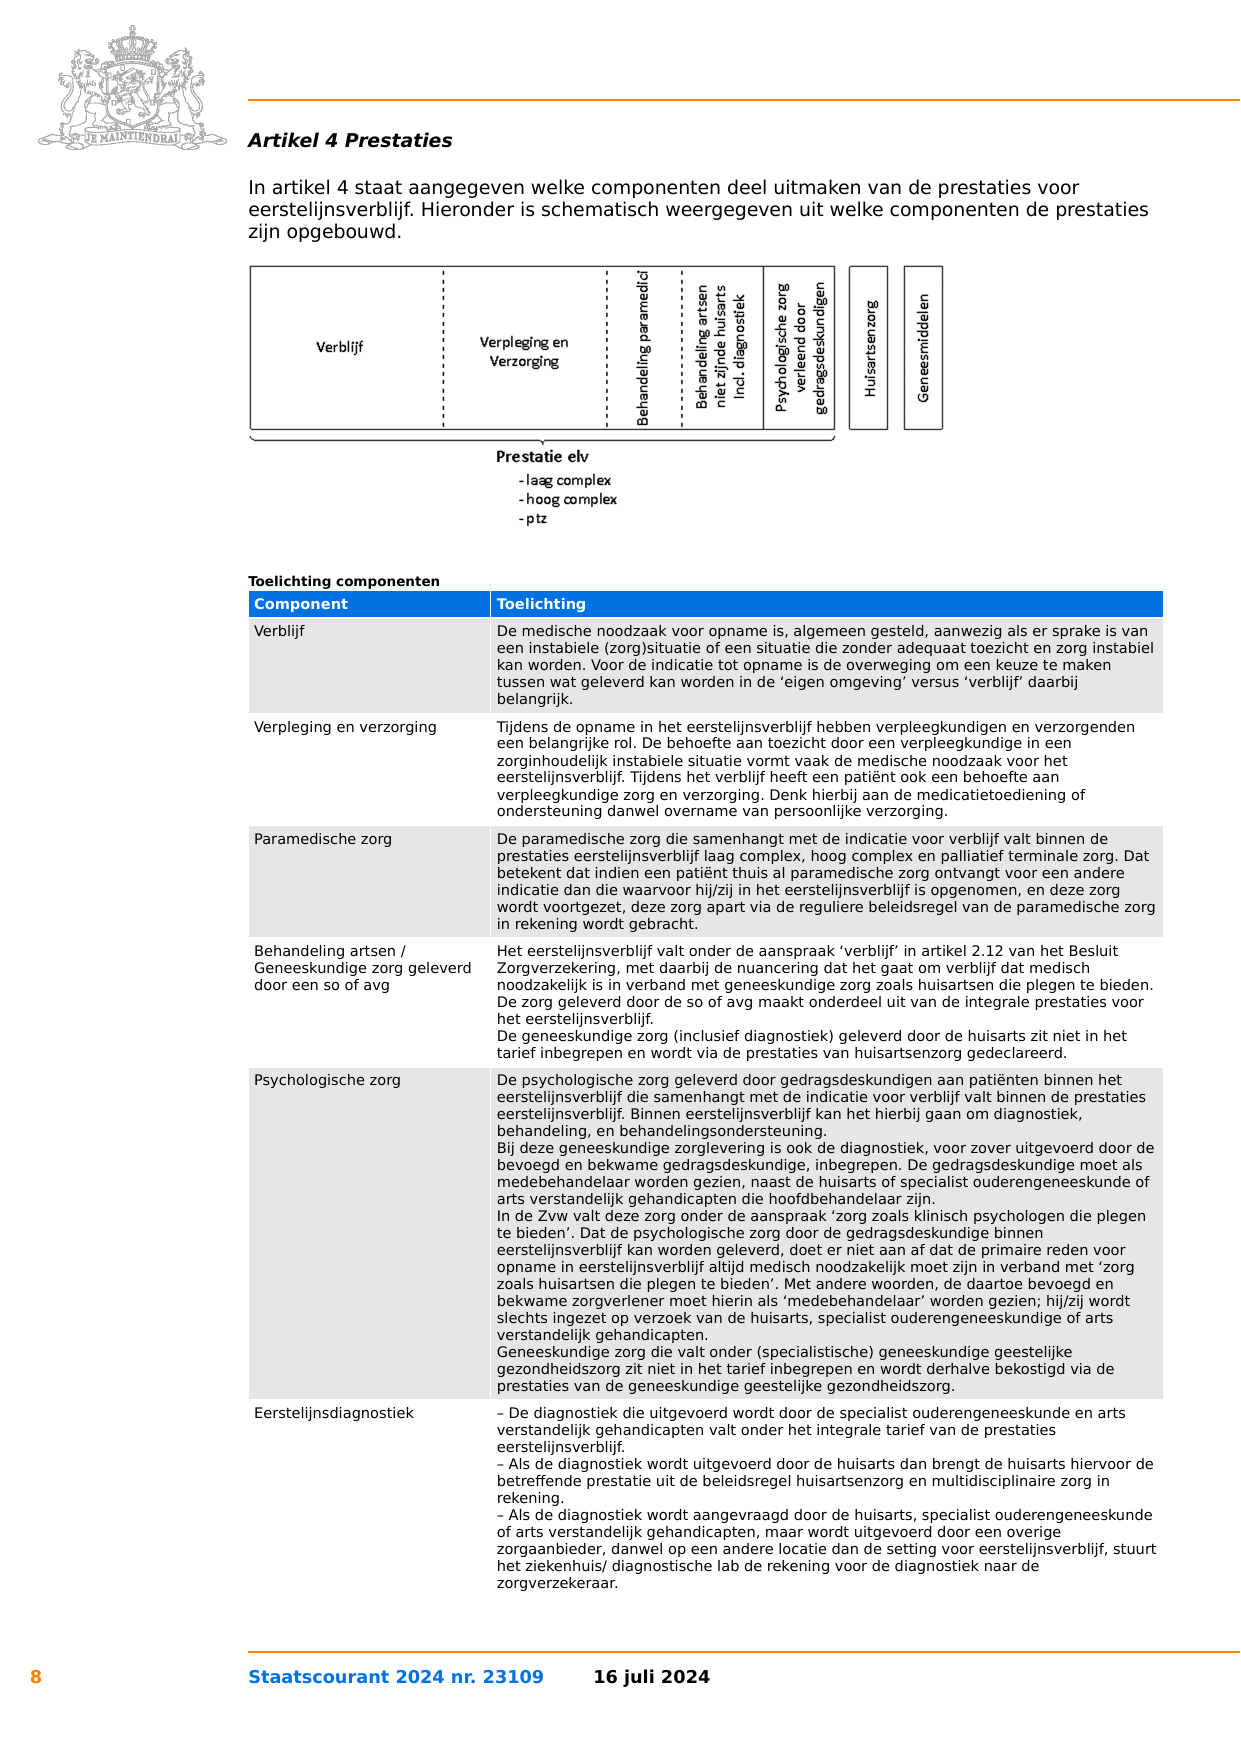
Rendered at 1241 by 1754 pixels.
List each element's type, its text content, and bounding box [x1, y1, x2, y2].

text In artikel 4 staat aangegeven welke componenten deel uitmaken van de prestaties voor eerstelijnsverblijf. Hieronder is schematisch weergegeven uit welke componenten de prestaties zijn opgebouwd. [248, 177, 1163, 243]
table_cell De psychologische zorg geleverd door gedragsdeskundigen aan patiënten binnen het eerstelijnsverblijf die samenhangt met de indicatie voor verblijf valt binnen de prestaties eerstelijnsverblijf. Binnen eerstelijnsverblijf kan het hierbij gaan om diagnostiek, behandeling, en behandelingsondersteuning. Bij deze geneeskundige zorglevering is ook de diagnostiek, voor zover uitgevoerd door de bevoegd en bekwame gedragsdeskundige, inbegrepen. De gedragsdeskundige moet als medebehandelaar worden gezien, naast de huisarts of specialist ouderengeneeskunde of arts verstandelijk gehandicapten die hoofdbehandelaar zijn. In de Zvw valt deze zorg onder de aanspraak ‘zorg zoals klinisch psychologen die plegen te bieden’. Dat de psychologische zorg door de gedragsdeskundige binnen eerstelijnsverblijf kan worden geleverd, doet er niet aan af dat de primaire reden voor opname in eerstelijnsverblijf altijd medisch noodzakelijk moet zijn in verband met ‘zorg zoals huisartsen die plegen te bieden’. Met andere woorden, de daartoe bevoegd en bekwame zorgverlener moet hierin als ‘medebehandelaar’ worden gezien; hij/zij wordt slechts ingezet op verzoek van de huisarts, specialist ouderengeneeskundige of arts verstandelijk gehandicapten. Geneeskundige zorg die valt onder (specialistische) geneeskundige geestelijke gezondheidszorg zit niet in het tarief inbegrepen en wordt derhalve bekostigd via de prestaties van de geneeskundige geestelijke gezondheidszorg. [491, 1068, 1163, 1399]
table_cell Verpleging en verzorging [249, 714, 490, 825]
table_cell De medische noodzaak voor opname is, algemeen gesteld, aanwezig als er sprake is van een instabiele (zorg)situatie of een situatie die zonder adequaat toezicht en zorg instabiel kan worden. Voor de indicatie tot opname is de overweging om een keuze te maken tussen wat geleverd kan worden in de ‘eigen omgeving’ versus ‘verblijf’ daarbij belangrijk. [491, 619, 1163, 713]
picture [38, 25, 227, 150]
table_cell Psychologische zorg [249, 1068, 490, 1399]
table_cell Eerstelijnsdiagnostiek [249, 1401, 490, 1597]
table_cell Verblijf [249, 619, 490, 713]
table_cell Paramedische zorg [249, 826, 490, 937]
table_cell De paramedische zorg die samenhangt met de indicatie voor verblijf valt binnen de prestaties eerstelijnsverblijf laag complex, hoog complex en palliatief terminale zorg. Dat betekent dat indien een patiënt thuis al paramedische zorg ontvangt voor een andere indicatie dan die waarvoor hij/zij in het eerstelijnsverblijf is opgenomen, en deze zorg wordt voortgezet, deze zorg apart via de reguliere beleidsregel van de paramedische zorg in rekening wordt gebracht. [491, 826, 1163, 937]
picture [248, 264, 945, 531]
subtitle Artikel 4 Prestaties [248, 130, 1163, 152]
table_cell Toelichting [491, 591, 1163, 617]
table_header Toelichting componenten [248, 574, 1163, 590]
table_cell Het eerstelijnsverblijf valt onder de aanspraak ‘verblijf’ in artikel 2.12 van het Besluit Zorgverzekering, met daarbij de nuancering dat het gaat om verblijf dat medisch noodzakelijk is in verband met geneeskundige zorg zoals huisartsen die plegen te bieden. De zorg geleverd door de so of avg maakt onderdeel uit van de integrale prestaties voor het eerstelijnsverblijf. De geneeskundige zorg (inclusief diagnostiek) geleverd door de huisarts zit niet in het tarief inbegrepen en wordt via de prestaties van huisartsenzorg gedeclareerd. [491, 938, 1163, 1067]
table_cell Behandeling artsen / Geneeskundige zorg geleverd door een so of avg [249, 938, 490, 1067]
table_cell Component [249, 591, 490, 617]
table_cell Tijdens de opname in het eerstelijnsverblijf hebben verpleegkundigen en verzorgenden een belangrijke rol. De behoefte aan toezicht door een verpleegkundige in een zorginhoudelijk instabiele situatie vormt vaak de medische noodzaak voor het eerstelijnsverblijf. Tijdens het verblijf heeft een patiënt ook een behoefte aan verpleegkundige zorg en verzorging. Denk hierbij aan de medicatietoediening of ondersteuning danwel overname van persoonlijke verzorging. [491, 714, 1163, 825]
table_cell – De diagnostiek die uitgevoerd wordt door de specialist ouderengeneeskunde en arts verstandelijk gehandicapten valt onder het integrale tarief van de prestaties eerstelijnsverblijf. – Als de diagnostiek wordt uitgevoerd door de huisarts dan brengt de huisarts hiervoor de betreffende prestatie uit de beleidsregel huisartsenzorg en multidisciplinaire zorg in rekening. – Als de diagnostiek wordt aangevraagd door de huisarts, specialist ouderengeneeskunde of arts verstandelijk gehandicapten, maar wordt uitgevoerd door een overige zorgaanbieder, danwel op een andere locatie dan de setting voor eerstelijnsverblijf, stuurt het ziekenhuis/ diagnostische lab de rekening voor de diagnostiek naar de zorgverzekeraar. [491, 1401, 1163, 1597]
